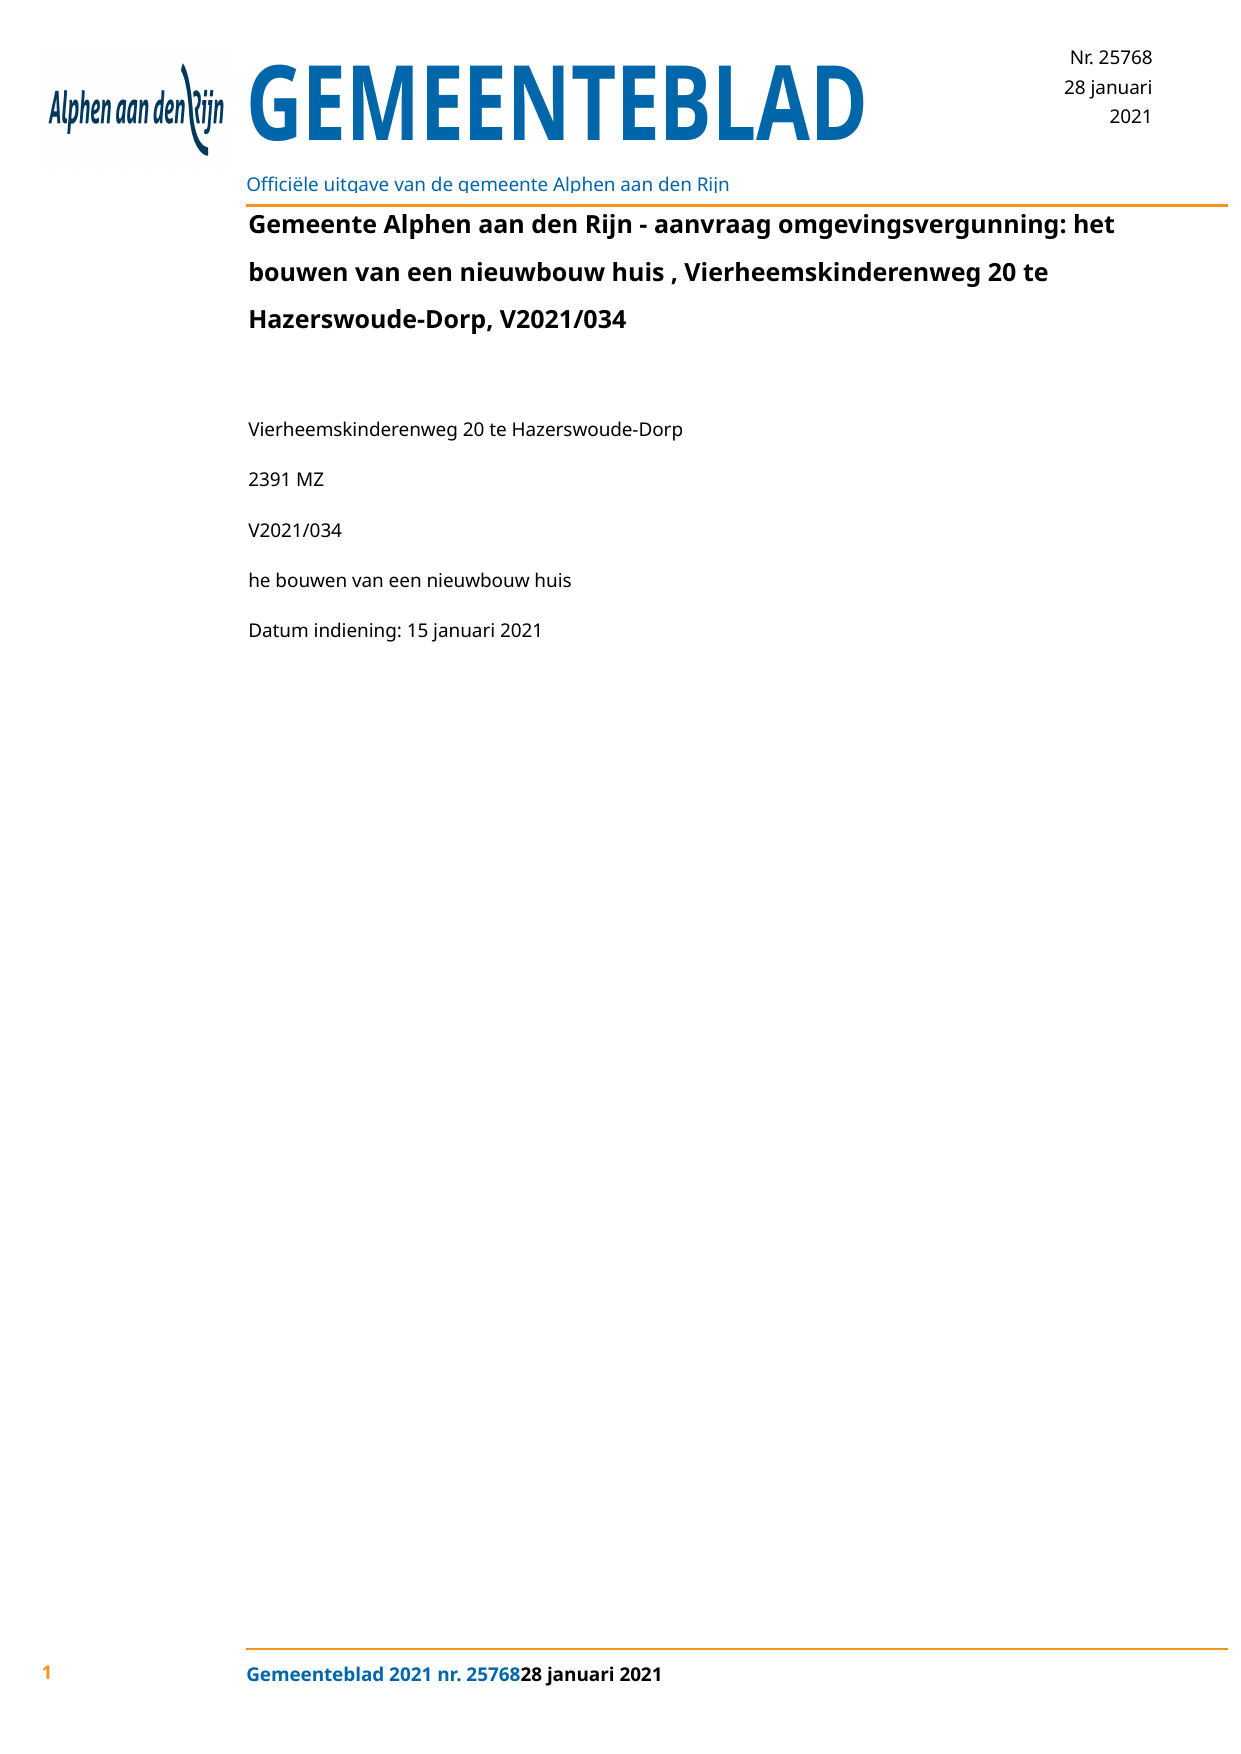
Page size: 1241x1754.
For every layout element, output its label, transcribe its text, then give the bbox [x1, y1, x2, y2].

text Datum indiening: 15 januari 2021 [248, 618, 1152, 643]
text he bouwen van een nieuwbouw huis [248, 567, 1152, 593]
text V2021/034 [248, 517, 1152, 542]
text Vierheemskinderenweg 20 te Hazerswoude-Dorp [248, 416, 1152, 442]
text 2391 MZ [248, 466, 1152, 492]
picture [41, 47, 231, 172]
text Gemeente Alphen aan den Rijn - aanvraag omgevingsvergunning: het bouwen van een nieuwbouw huis , Vierheemskinderenweg 20 te Hazerswoude-Dorp, V2021/034 [248, 207, 1152, 336]
